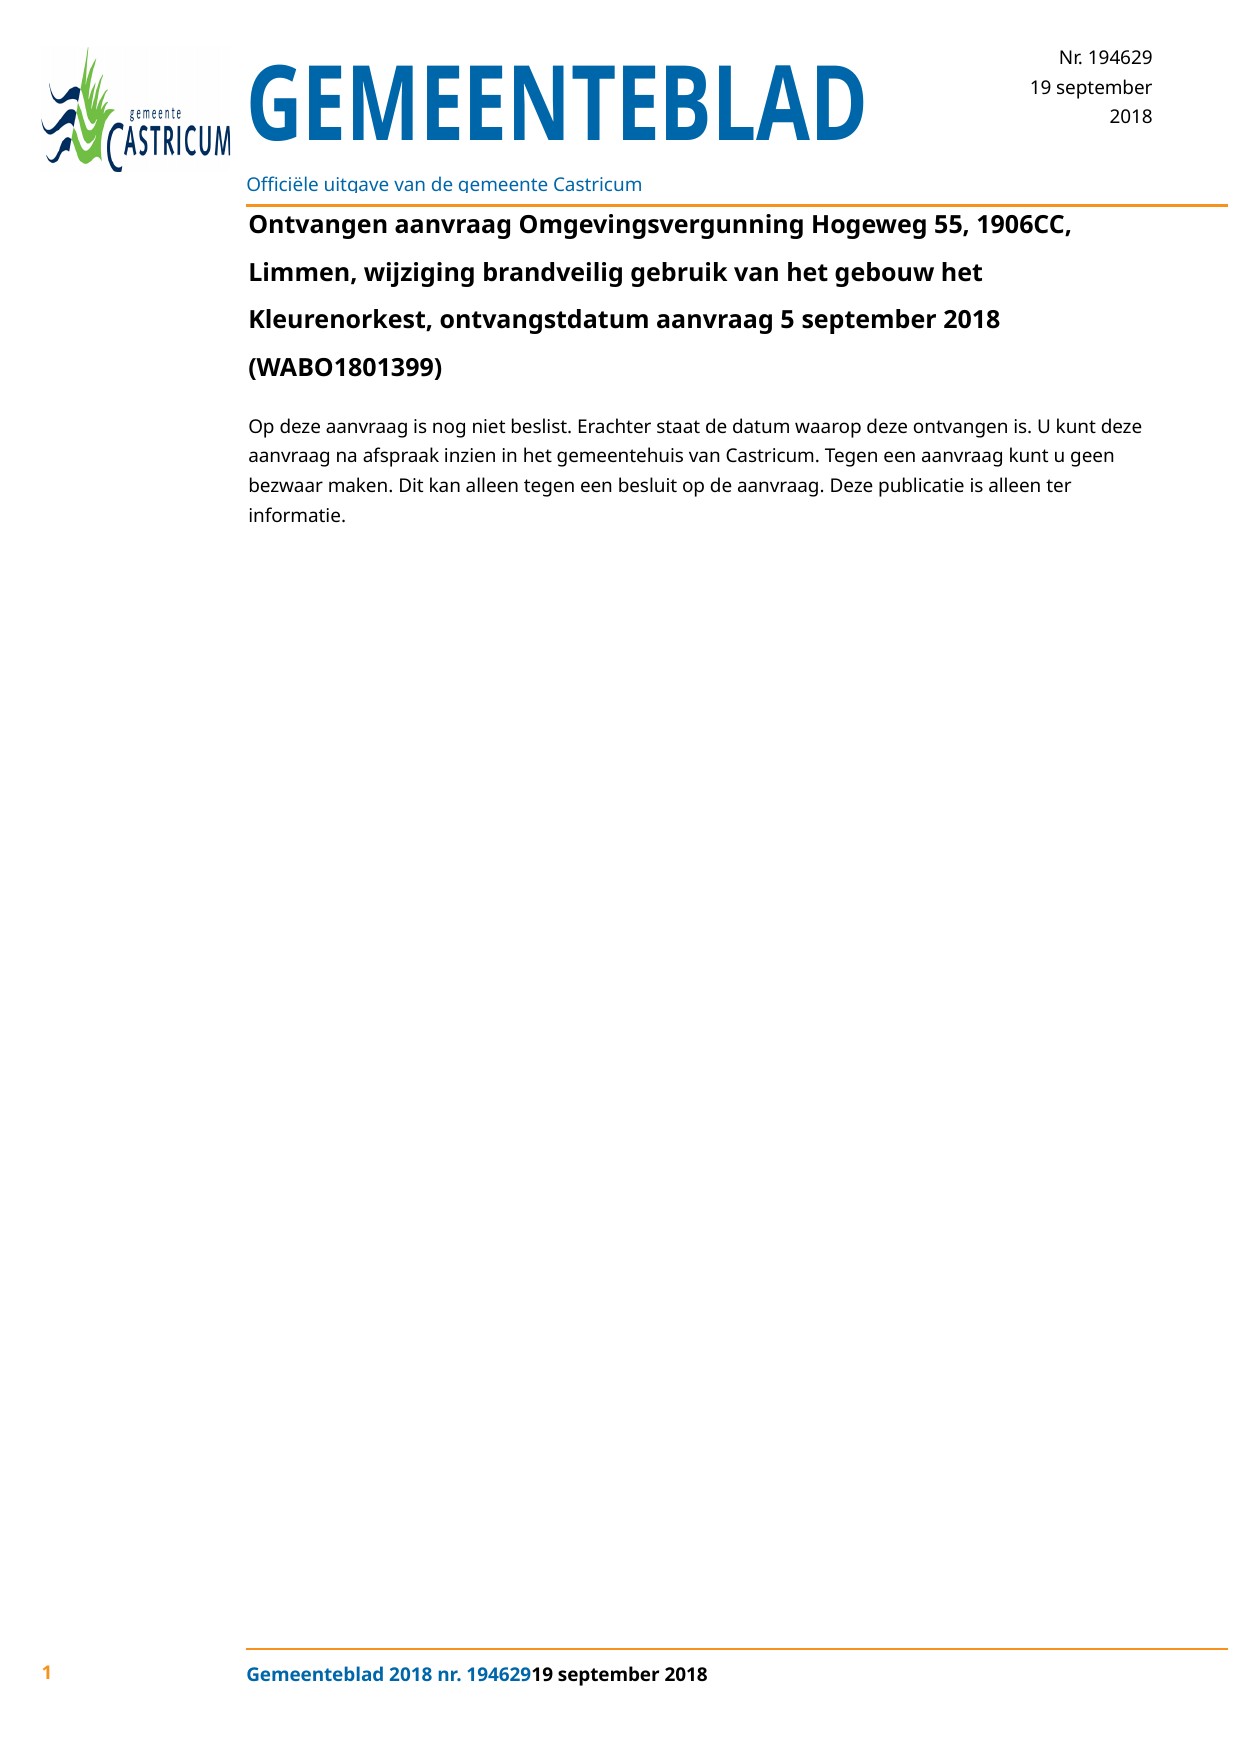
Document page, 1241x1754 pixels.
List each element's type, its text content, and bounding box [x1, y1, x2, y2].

text Ontvangen aanvraag Omgevingsvergunning Hogeweg 55, 1906CC, Limmen, wijziging brandveilig gebruik van het gebouw het Kleurenorkest, ontvangstdatum aanvraag 5 september 2018 (WABO1801399) [248, 207, 1152, 384]
picture [41, 47, 231, 172]
text Op deze aanvraag is nog niet beslist. Erachter staat de datum waarop deze ontvangen is. U kunt deze aanvraag na afspraak inzien in het gemeentehuis van Castricum. Tegen een aanvraag kunt u geen bezwaar maken. Dit kan alleen tegen een besluit op de aanvraag. Deze publicatie is alleen ter informatie. [248, 413, 1152, 528]
